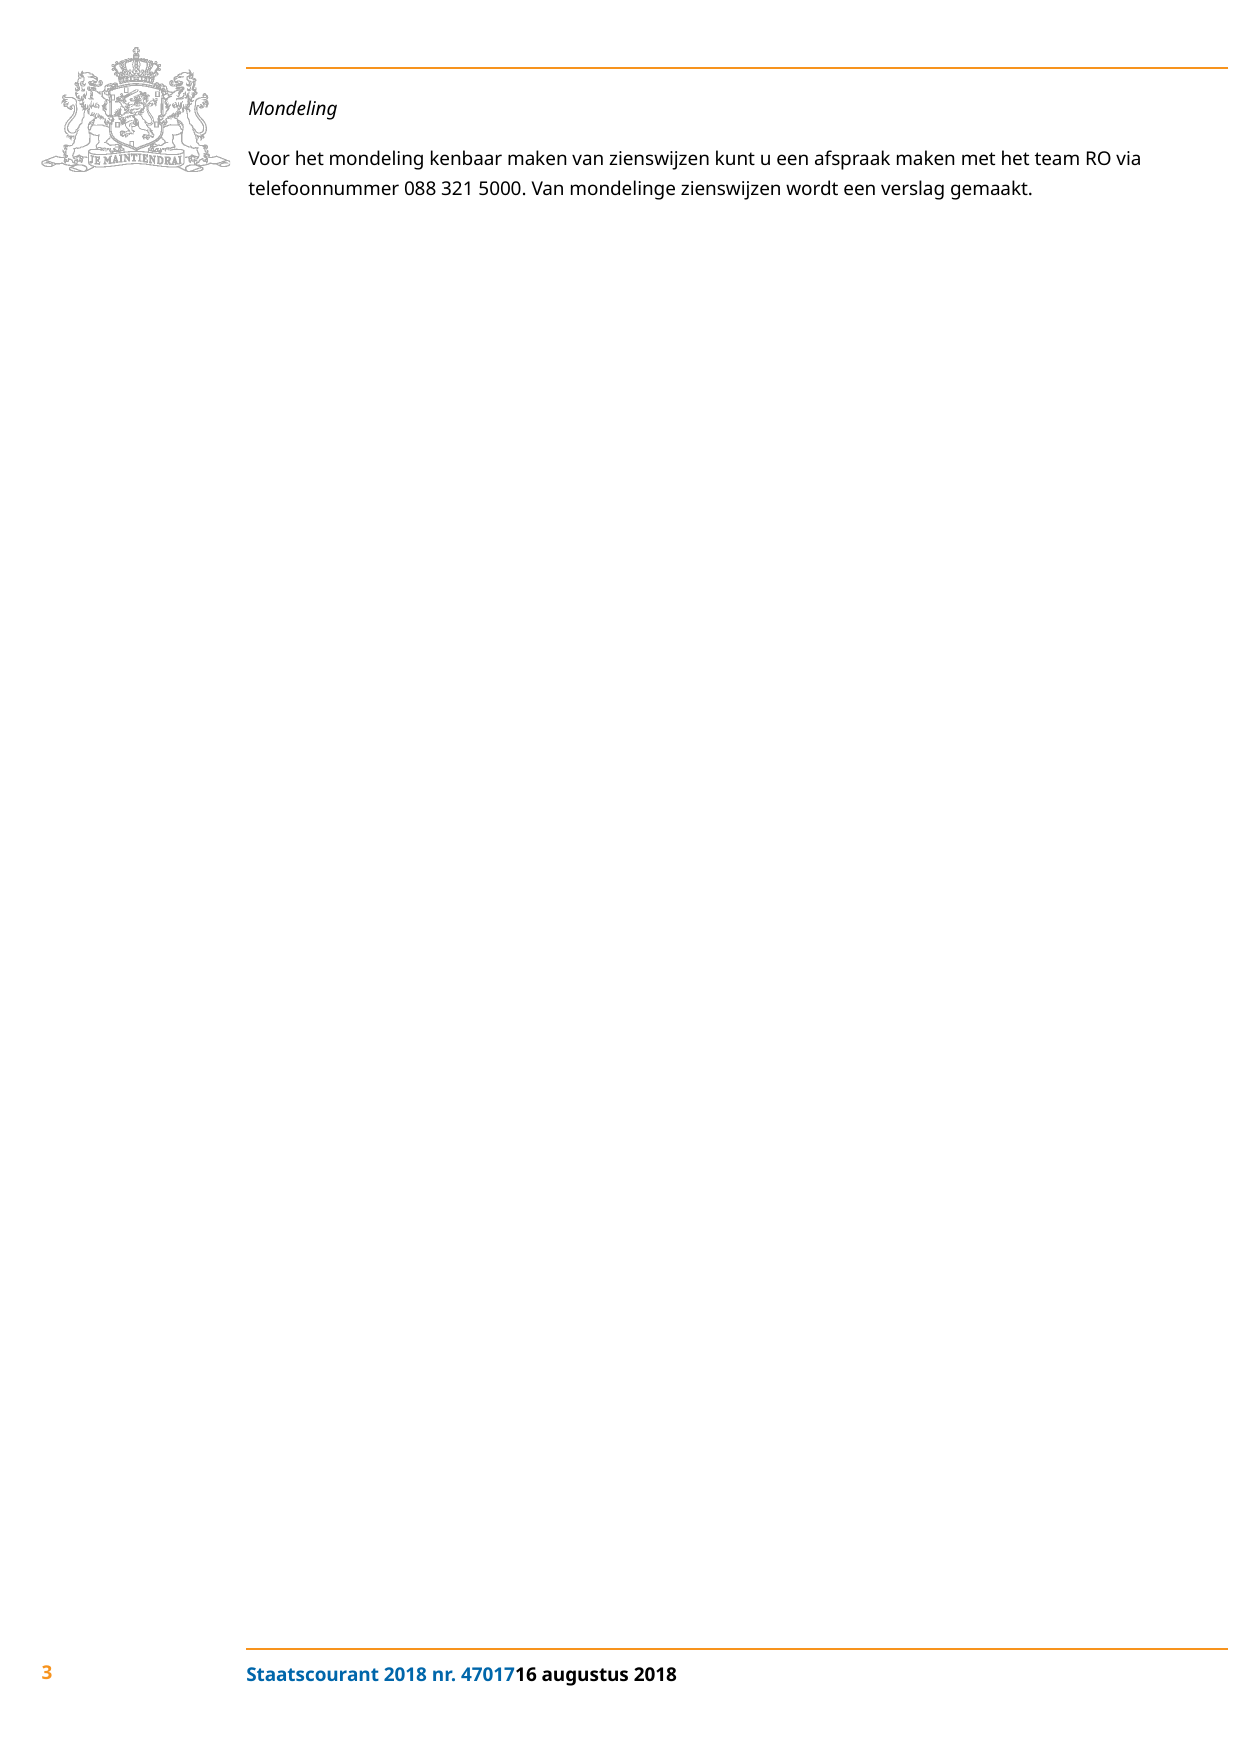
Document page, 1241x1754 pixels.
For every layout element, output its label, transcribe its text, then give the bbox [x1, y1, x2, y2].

text Voor het mondeling kenbaar maken van zienswijzen kunt u een afspraak maken met het team RO via telefoonnummer 088 321 5000. Van mondelinge zienswijzen wordt een verslag gemaakt. [248, 145, 1152, 201]
text Mondeling [248, 95, 1152, 121]
picture [41, 47, 231, 172]
